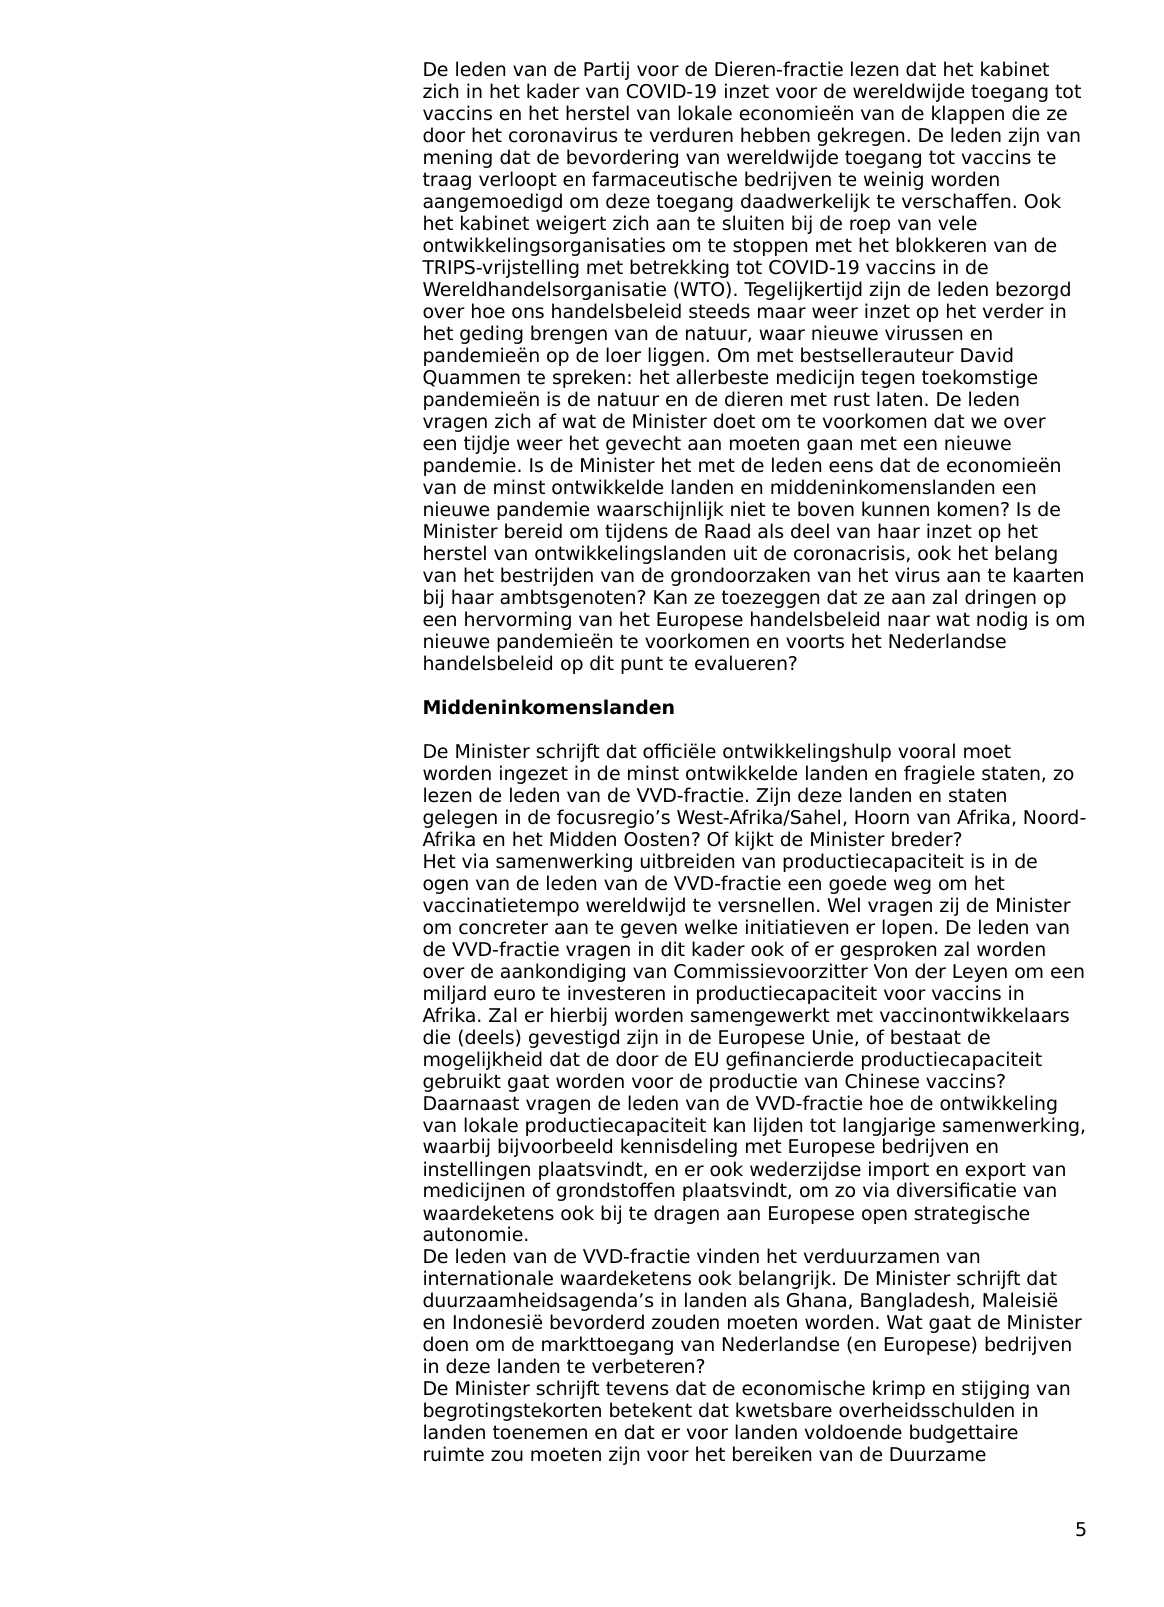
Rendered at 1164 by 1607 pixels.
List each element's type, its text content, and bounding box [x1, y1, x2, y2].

text De leden van de Partij voor de Dieren-fractie lezen dat het kabinet zich in het kader van COVID-19 inzet voor de wereldwijde toegang tot vaccins en het herstel van lokale economieën van de klappen die ze door het coronavirus te verduren hebben gekregen. De leden zijn van mening dat de bevordering van wereldwijde toegang tot vaccins te traag verloopt en farmaceutische bedrijven te weinig worden aangemoedigd om deze toegang daadwerkelijk te verschaffen. Ook het kabinet weigert zich aan te sluiten bij de roep van vele ontwikkelingsorganisaties om te stoppen met het blokkeren van de TRIPS-vrijstelling met betrekking tot COVID-19 vaccins in de Wereldhandelsorganisatie (WTO). Tegelijkertijd zijn de leden bezorgd over hoe ons handelsbeleid steeds maar weer inzet op het verder in het geding brengen van de natuur, waar nieuwe virussen en pandemieën op de loer liggen. Om met bestsellerauteur David Quammen te spreken: het allerbeste medicijn tegen toekomstige pandemieën is de natuur en de dieren met rust laten. De leden vragen zich af wat de Minister doet om te voorkomen dat we over een tijdje weer het gevecht aan moeten gaan met een nieuwe pandemie. Is de Minister het met de leden eens dat de economieën van de minst ontwikkelde landen en middeninkomenslanden een nieuwe pandemie waarschijnlijk niet te boven kunnen komen? Is de Minister bereid om tijdens de Raad als deel van haar inzet op het herstel van ontwikkelingslanden uit de coronacrisis, ook het belang van het bestrijden van de grondoorzaken van het virus aan te kaarten bij haar ambtsgenoten? Kan ze toezeggen dat ze aan zal dringen op een hervorming van het Europese handelsbeleid naar wat nodig is om nieuwe pandemieën te voorkomen en voorts het Nederlandse handelsbeleid op dit punt te evalueren? [422, 59, 1087, 674]
text De leden van de VVD-fractie vinden het verduurzamen van internationale waardeketens ook belangrijk. De Minister schrijft dat duurzaamheidsagenda’s in landen als Ghana, Bangladesh, Maleisië en Indonesië bevorderd zouden moeten worden. Wat gaat de Minister doen om de markttoegang van Nederlandse (en Europese) bedrijven in deze landen te verbeteren? [422, 1246, 1087, 1378]
text Daarnaast vragen de leden van de VVD-fractie hoe de ontwikkeling van lokale productiecapaciteit kan lijden tot langjarige samenwerking, waarbij bijvoorbeeld kennisdeling met Europese bedrijven en instellingen plaatsvindt, en er ook wederzijdse import en export van medicijnen of grondstoffen plaatsvindt, om zo via diversificatie van waardeketens ook bij te dragen aan Europese open strategische autonomie. [422, 1092, 1087, 1246]
text De Minister schrijft tevens dat de economische krimp en stijging van begrotingstekorten betekent dat kwetsbare overheidsschulden in landen toenemen en dat er voor landen voldoende budgettaire ruimte zou moeten zijn voor het bereiken van de Duurzame [422, 1378, 1087, 1466]
text Het via samenwerking uitbreiden van productiecapaciteit is in de ogen van de leden van de VVD-fractie een goede weg om het vaccinatietempo wereldwijd te versnellen. Wel vragen zij de Minister om concreter aan te geven welke initiatieven er lopen. De leden van de VVD-fractie vragen in dit kader ook of er gesproken zal worden over de aankondiging van Commissievoorzitter Von der Leyen om een miljard euro te investeren in productiecapaciteit voor vaccins in Afrika. Zal er hierbij worden samengewerkt met vaccinontwikkelaars die (deels) gevestigd zijn in de Europese Unie, of bestaat de mogelijkheid dat de door de EU gefinancierde productiecapaciteit gebruikt gaat worden voor de productie van Chinese vaccins? [422, 851, 1087, 1092]
subtitle Middeninkomenslanden [422, 697, 1087, 719]
text De Minister schrijft dat officiële ontwikkelingshulp vooral moet worden ingezet in de minst ontwikkelde landen en fragiele staten, zo lezen de leden van de VVD-fractie. Zijn deze landen en staten gelegen in de focusregio’s West-Afrika/Sahel, Hoorn van Afrika, Noord-Afrika en het Midden Oosten? Of kijkt de Minister breder? [422, 741, 1087, 851]
